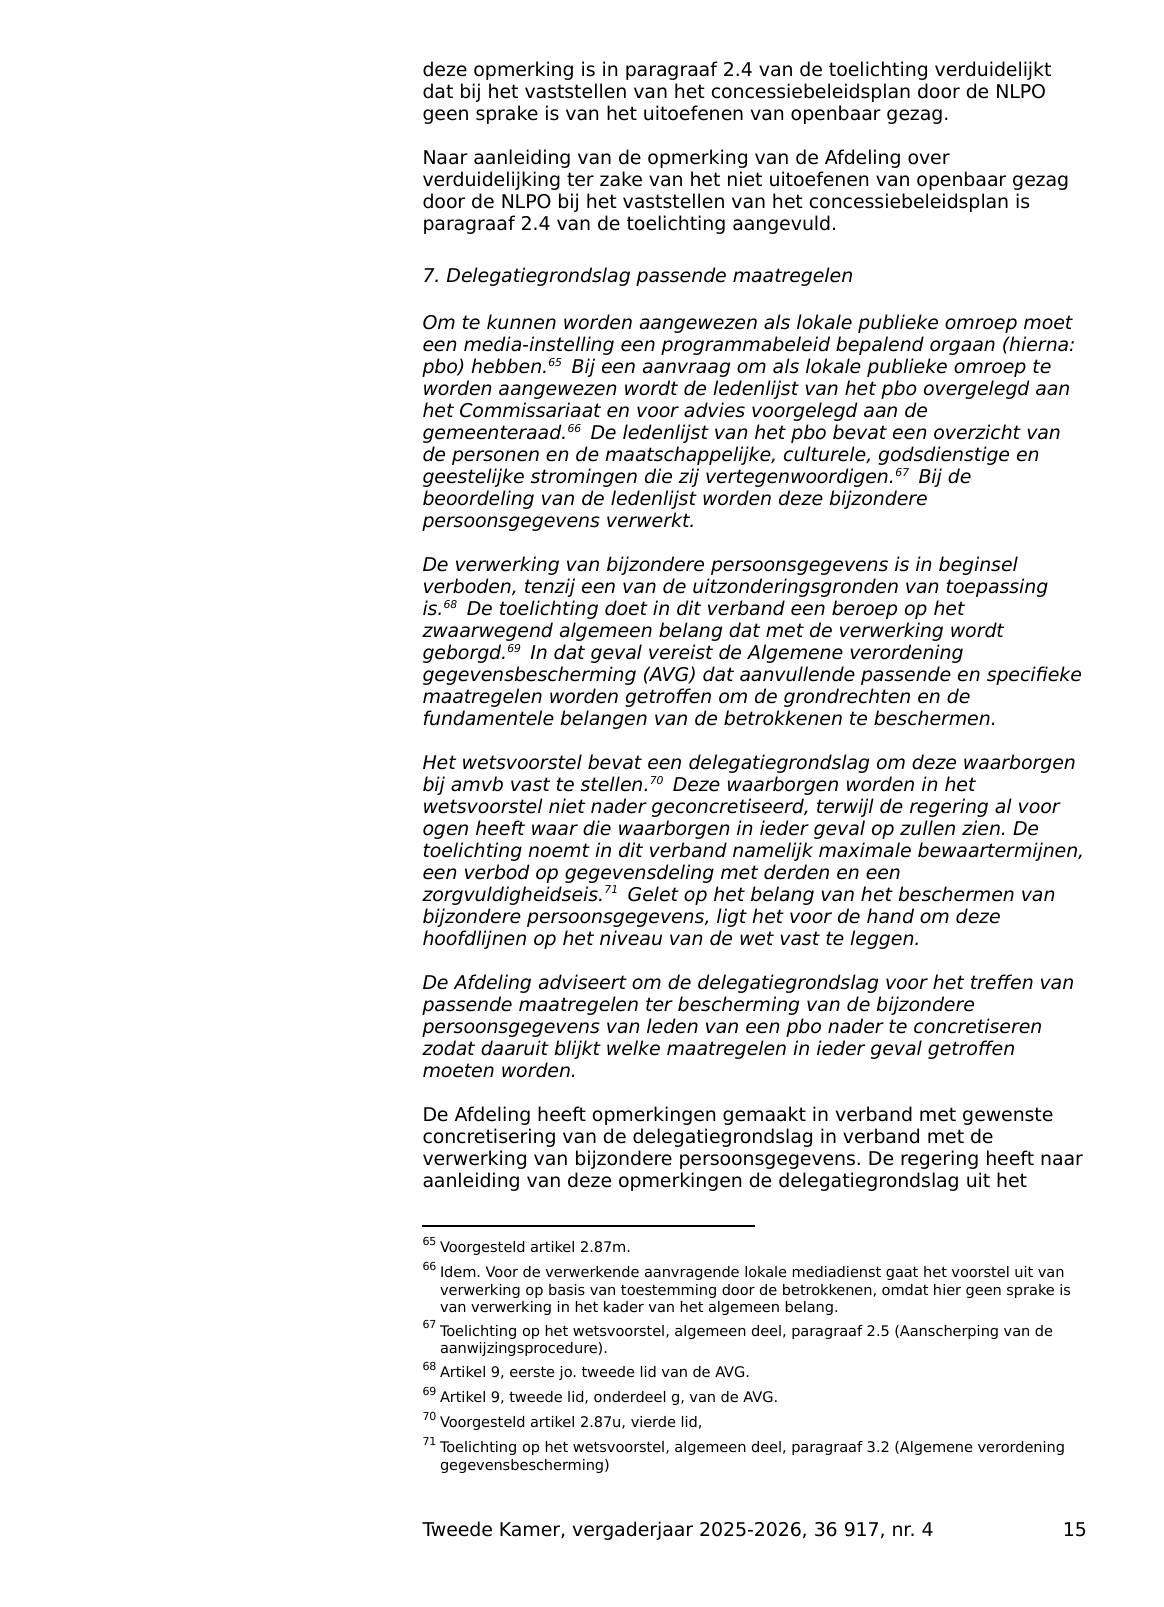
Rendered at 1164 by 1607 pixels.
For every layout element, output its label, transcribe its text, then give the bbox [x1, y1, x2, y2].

text De Afdeling adviseert om de delegatiegrondslag voor het treffen van passende maatregelen ter bescherming van de bijzondere persoonsgegevens van leden van een pbo nader te concretiseren zodat daaruit blijkt welke maatregelen in ieder geval getroffen moeten worden. [422, 972, 1087, 1082]
text De verwerking van bijzondere persoonsgegevens is in beginsel verboden, tenzij een van de uitzonderingsgronden van toepassing is. De toelichting doet in dit verband een beroep op het zwaarwegend algemeen belang dat met de verwerking wordt geborgd. In dat geval vereist de Algemene verordening gegevensbescherming (AVG) dat aanvullende passende en specifieke maatregelen worden getroffen om de grondrechten en de fundamentele belangen van de betrokkenen te beschermen. [422, 554, 1087, 730]
text Voorgesteld artikel 2.87m. [422, 1235, 1087, 1257]
text Toelichting op het wetsvoorstel, algemeen deel, paragraaf 3.2 (Algemene verordening gegevensbescherming) [422, 1435, 1087, 1474]
text Het wetsvoorstel bevat een delegatiegrondslag om deze waarborgen bij amvb vast te stellen. Deze waarborgen worden in het wetsvoorstel niet nader geconcretiseerd, terwijl de regering al voor ogen heeft waar die waarborgen in ieder geval op zullen zien. De toelichting noemt in dit verband namelijk maximale bewaartermijnen, een verbod op gegevensdeling met derden en een zorgvuldigheidseis. Gelet op het belang van het beschermen van bijzondere persoonsgegevens, ligt het voor de hand om deze hoofdlijnen op het niveau van de wet vast te leggen. [422, 752, 1087, 950]
text deze opmerking is in paragraaf 2.4 van de toelichting verduidelijkt dat bij het vaststellen van het concessiebeleidsplan door de NLPO geen sprake is van het uitoefenen van openbaar gezag. [422, 59, 1087, 125]
text Toelichting op het wetsvoorstel, algemeen deel, paragraaf 2.5 (Aanscherping van de aanwijzingsprocedure). [422, 1318, 1087, 1357]
text Artikel 9, tweede lid, onderdeel g, van de AVG. [422, 1385, 1087, 1407]
text Idem. Voor de verwerkende aanvragende lokale mediadienst gaat het voorstel uit van verwerking op basis van toestemming door de betrokkenen, omdat hier geen sprake is van verwerking in het kader van het algemeen belang. [422, 1260, 1087, 1316]
text De Afdeling heeft opmerkingen gemaakt in verband met gewenste concretisering van de delegatiegrondslag in verband met de verwerking van bijzondere persoonsgegevens. De regering heeft naar aanleiding van deze opmerkingen de delegatiegrondslag uit het [422, 1104, 1087, 1192]
text Naar aanleiding van de opmerking van de Afdeling over verduidelijking ter zake van het niet uitoefenen van openbaar gezag door de NLPO bij het vaststellen van het concessiebeleidsplan is paragraaf 2.4 van de toelichting aangevuld. [422, 147, 1087, 235]
text Artikel 9, eerste jo. tweede lid van de AVG. [422, 1360, 1087, 1382]
subtitle 7. Delegatiegrondslag passende maatregelen [422, 265, 1087, 287]
text Om te kunnen worden aangewezen als lokale publieke omroep moet een media-instelling een programmabeleid bepalend orgaan (hierna: pbo) hebben. Bij een aanvraag om als lokale publieke omroep te worden aangewezen wordt de ledenlijst van het pbo overgelegd aan het Commissariaat en voor advies voorgelegd aan de gemeenteraad. De ledenlijst van het pbo bevat een overzicht van de personen en de maatschappelijke, culturele, godsdienstige en geestelijke stromingen die zij vertegenwoordigen. Bij de beoordeling van de ledenlijst worden deze bijzondere persoonsgegevens verwerkt. [422, 312, 1087, 532]
text Voorgesteld artikel 2.87u, vierde lid, [422, 1410, 1087, 1432]
